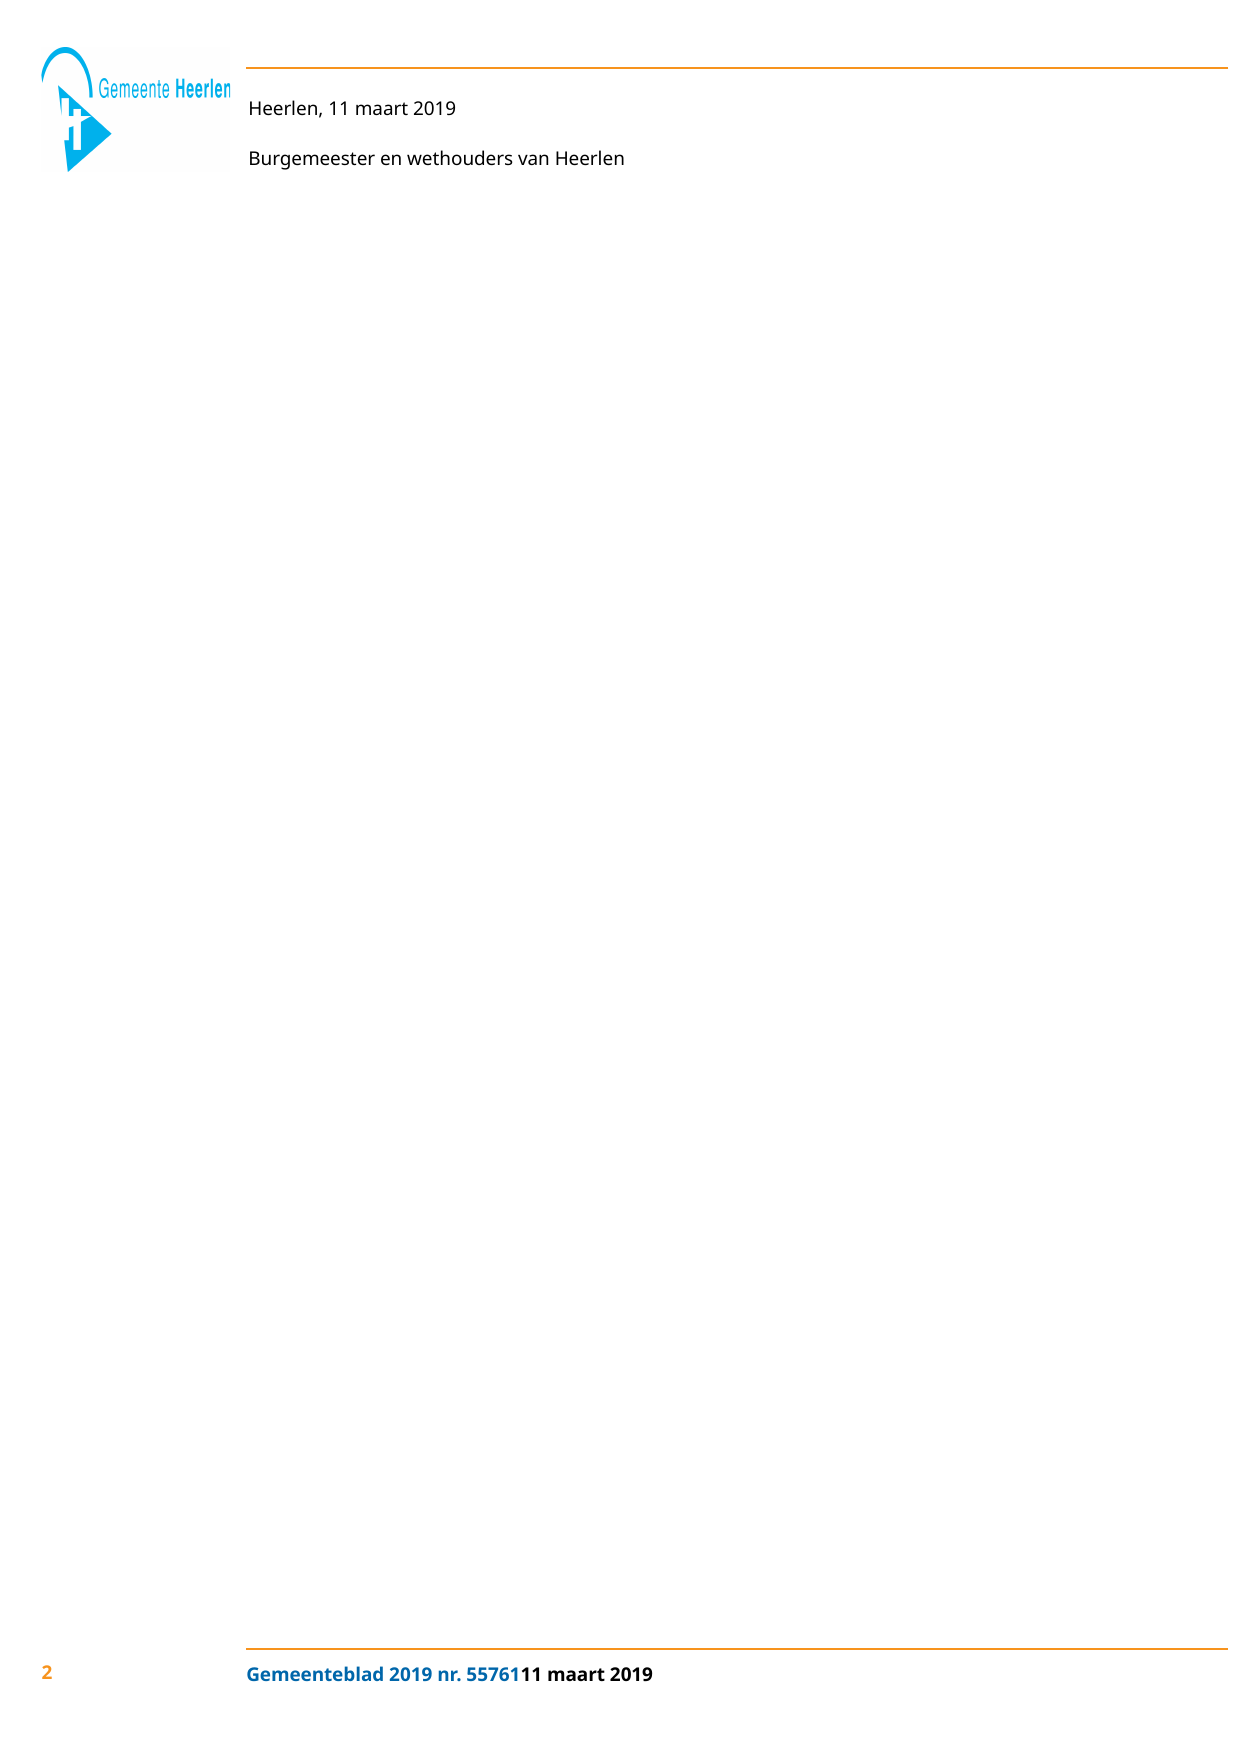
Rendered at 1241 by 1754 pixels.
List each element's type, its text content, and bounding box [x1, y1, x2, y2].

text Burgemeester en wethouders van Heerlen [248, 145, 1152, 171]
picture [41, 47, 58, 70]
picture [41, 47, 231, 172]
text Heerlen, 11 maart 2019 [248, 95, 1152, 121]
